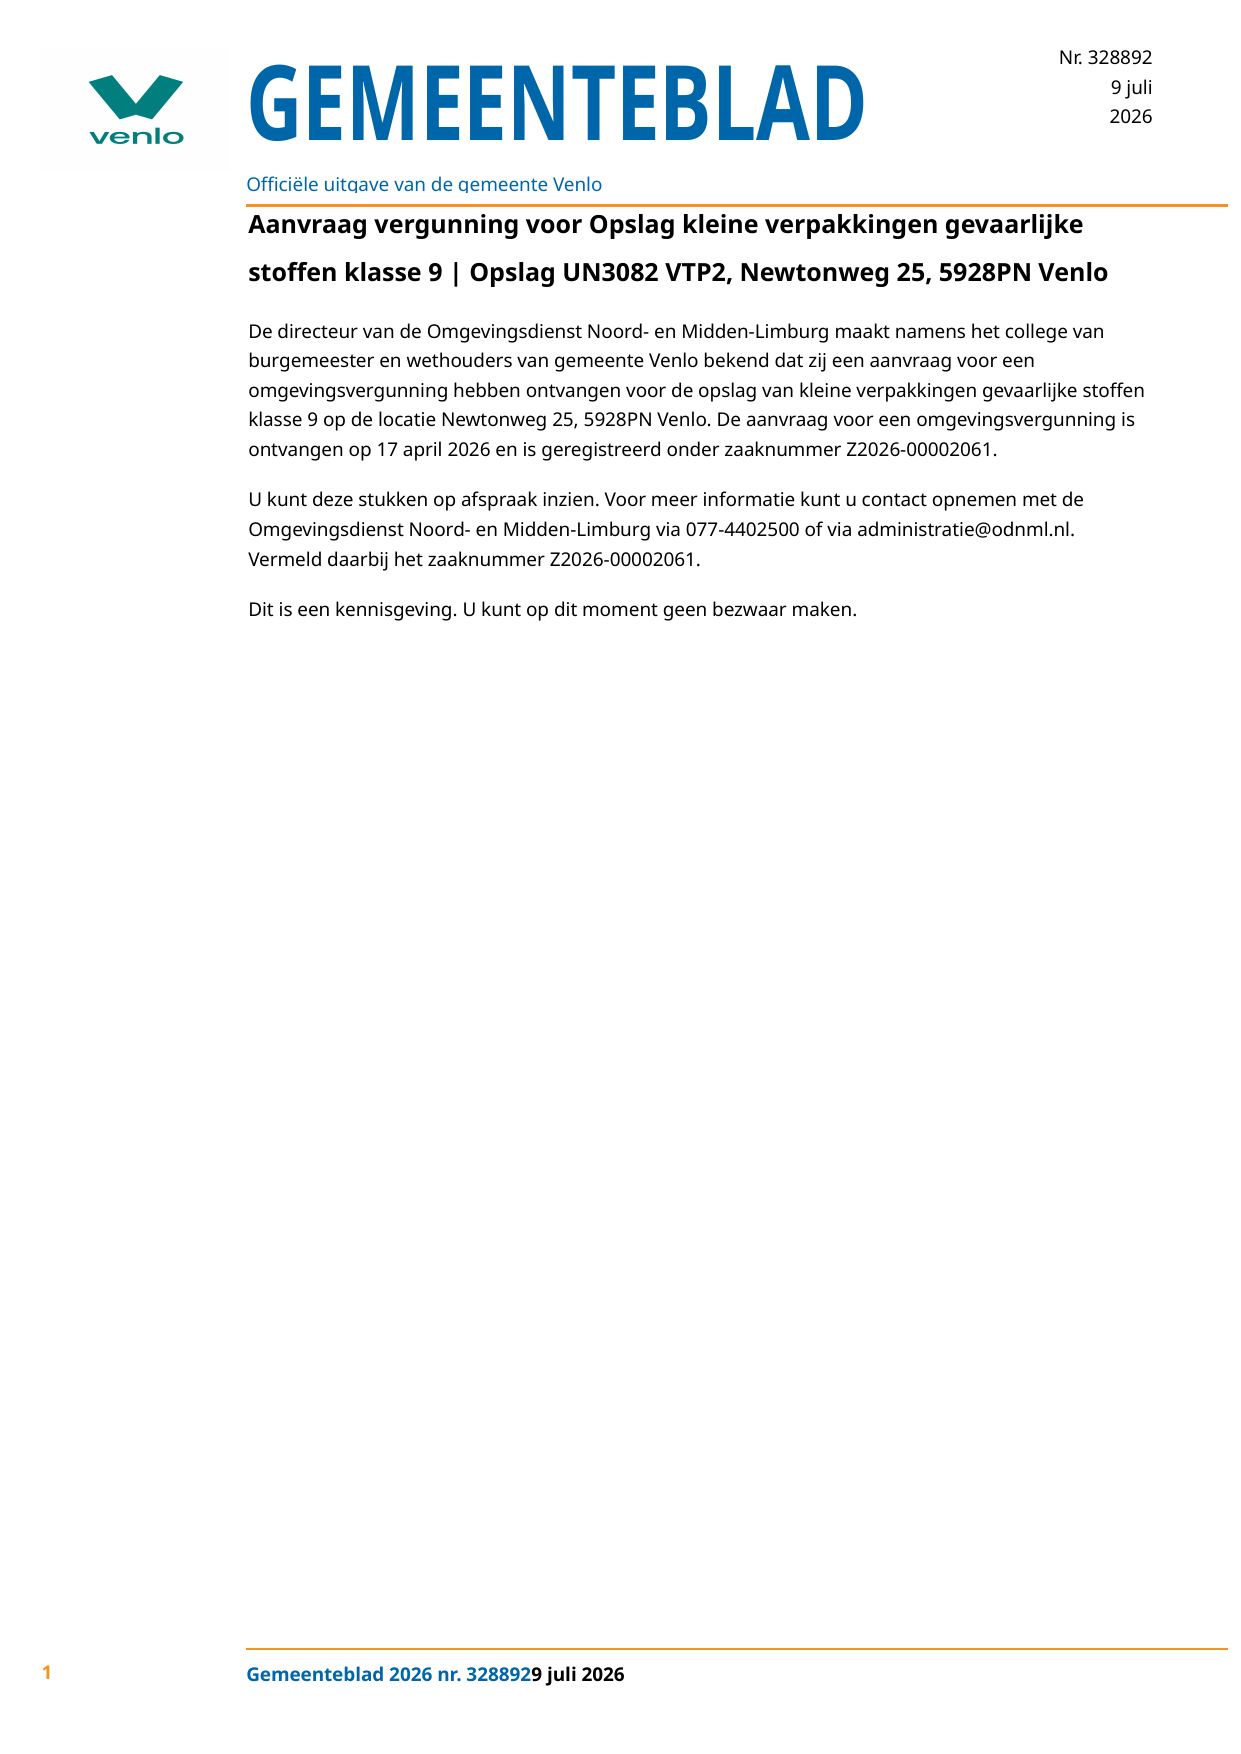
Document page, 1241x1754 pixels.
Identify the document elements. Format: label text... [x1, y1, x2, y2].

text Dit is een kennisgeving. U kunt op dit moment geen bezwaar maken. [248, 596, 1152, 622]
text De directeur van de Omgevingsdienst Noord- en Midden-Limburg maakt namens het college van burgemeester en wethouders van gemeente Venlo bekend dat zij een aanvraag voor een omgevingsvergunning hebben ontvangen voor de opslag van kleine verpakkingen gevaarlijke stoffen klasse 9 op de locatie Newtonweg 25, 5928PN Venlo. De aanvraag voor een omgevingsvergunning is ontvangen op 17 april 2026 en is geregistreerd onder zaaknummer Z2026-00002061. [248, 318, 1152, 462]
picture [41, 47, 231, 172]
text Aanvraag vergunning voor Opslag kleine verpakkingen gevaarlijke stoffen klasse 9 | Opslag UN3082 VTP2, Newtonweg 25, 5928PN Venlo [248, 207, 1152, 288]
text U kunt deze stukken op afspraak inzien. Voor meer informatie kunt u contact opnemen met de Omgevingsdienst Noord- en Midden-Limburg via 077-4402500 of via administratie@odnml.nl. Vermeld daarbij het zaaknummer Z2026-00002061. [248, 487, 1152, 572]
